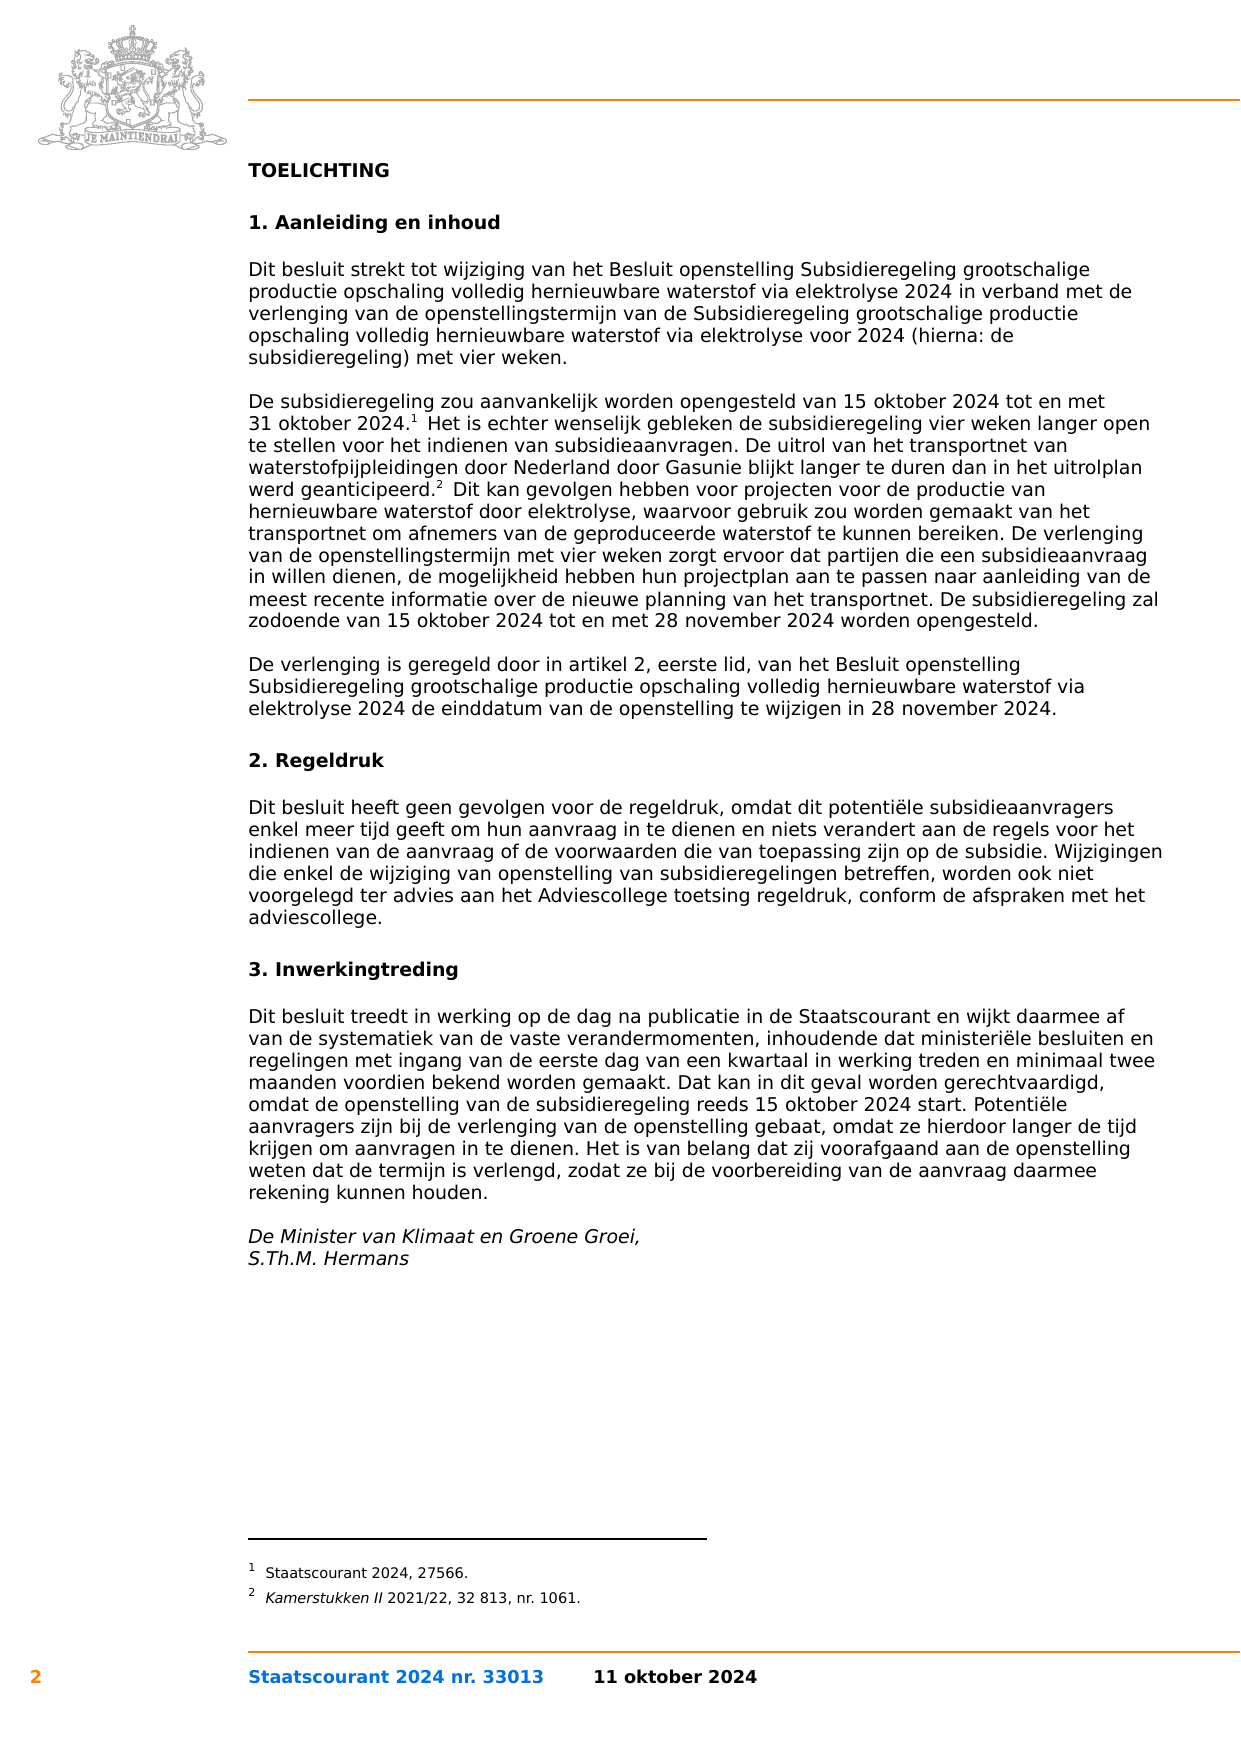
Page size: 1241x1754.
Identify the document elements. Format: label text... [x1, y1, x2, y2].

text De Minister van Klimaat en Groene Groei, S.Th.M. Hermans [248, 1226, 1163, 1270]
text Dit besluit strekt tot wijziging van het Besluit openstelling Subsidieregeling grootschalige productie opschaling volledig hernieuwbare waterstof via elektrolyse 2024 in verband met de verlenging van de openstellingstermijn van de Subsidieregeling grootschalige productie opschaling volledig hernieuwbare waterstof via elektrolyse voor 2024 (hierna: de subsidieregeling) met vier weken. [248, 259, 1163, 369]
subtitle TOELICHTING [248, 160, 1163, 182]
text Kamerstukken II 2021/22, 32 813, nr. 1061. [248, 1586, 1163, 1608]
subtitle 3. Inwerkingtreding [248, 959, 1163, 981]
subtitle 2. Regeldruk [248, 750, 1163, 772]
text Dit besluit heeft geen gevolgen voor de regeldruk, omdat dit potentiële subsidieaanvragers enkel meer tijd geeft om hun aanvraag in te dienen en niets verandert aan de regels voor het indienen van de aanvraag of de voorwaarden die van toepassing zijn op de subsidie. Wijzigingen die enkel de wijziging van openstelling van subsidieregelingen betreffen, worden ook niet voorgelegd ter advies aan het Adviescollege toetsing regeldruk, conform de afspraken met het adviescollege. [248, 797, 1163, 929]
picture [38, 25, 227, 150]
text De verlenging is geregeld door in artikel 2, eerste lid, van het Besluit openstelling Subsidieregeling grootschalige productie opschaling volledig hernieuwbare waterstof via elektrolyse 2024 de einddatum van de openstelling te wijzigen in 28 november 2024. [248, 654, 1163, 720]
text Staatscourant 2024, 27566. [248, 1561, 1163, 1583]
text Dit besluit treedt in werking op de dag na publicatie in de Staatscourant en wijkt daarmee af van de systematiek van de vaste verandermomenten, inhoudende dat ministeriële besluiten en regelingen met ingang van de eerste dag van een kwartaal in werking treden en minimaal twee maanden voordien bekend worden gemaakt. Dat kan in dit geval worden gerechtvaardigd, omdat de openstelling van de subsidieregeling reeds 15 oktober 2024 start. Potentiële aanvragers zijn bij de verlenging van de openstelling gebaat, omdat ze hierdoor langer de tijd krijgen om aanvragen in te dienen. Het is van belang dat zij voorafgaand aan de openstelling weten dat de termijn is verlengd, zodat ze bij de voorbereiding van de aanvraag daarmee rekening kunnen houden. [248, 1006, 1163, 1204]
text De subsidieregeling zou aanvankelijk worden opengesteld van 15 oktober 2024 tot en met 31 oktober 2024. Het is echter wenselijk gebleken de subsidieregeling vier weken langer open te stellen voor het indienen van subsidieaanvragen. De uitrol van het transportnet van waterstofpijpleidingen door Nederland door Gasunie blijkt langer te duren dan in het uitrolplan werd geanticipeerd. Dit kan gevolgen hebben voor projecten voor de productie van hernieuwbare waterstof door elektrolyse, waarvoor gebruik zou worden gemaakt van het transportnet om afnemers van de geproduceerde waterstof te kunnen bereiken. De verlenging van de openstellingstermijn met vier weken zorgt ervoor dat partijen die een subsidieaanvraag in willen dienen, de mogelijkheid hebben hun projectplan aan te passen naar aanleiding van de meest recente informatie over de nieuwe planning van het transportnet. De subsidieregeling zal zodoende van 15 oktober 2024 tot en met 28 november 2024 worden opengesteld. [248, 391, 1163, 632]
subtitle 1. Aanleiding en inhoud [248, 212, 1163, 234]
